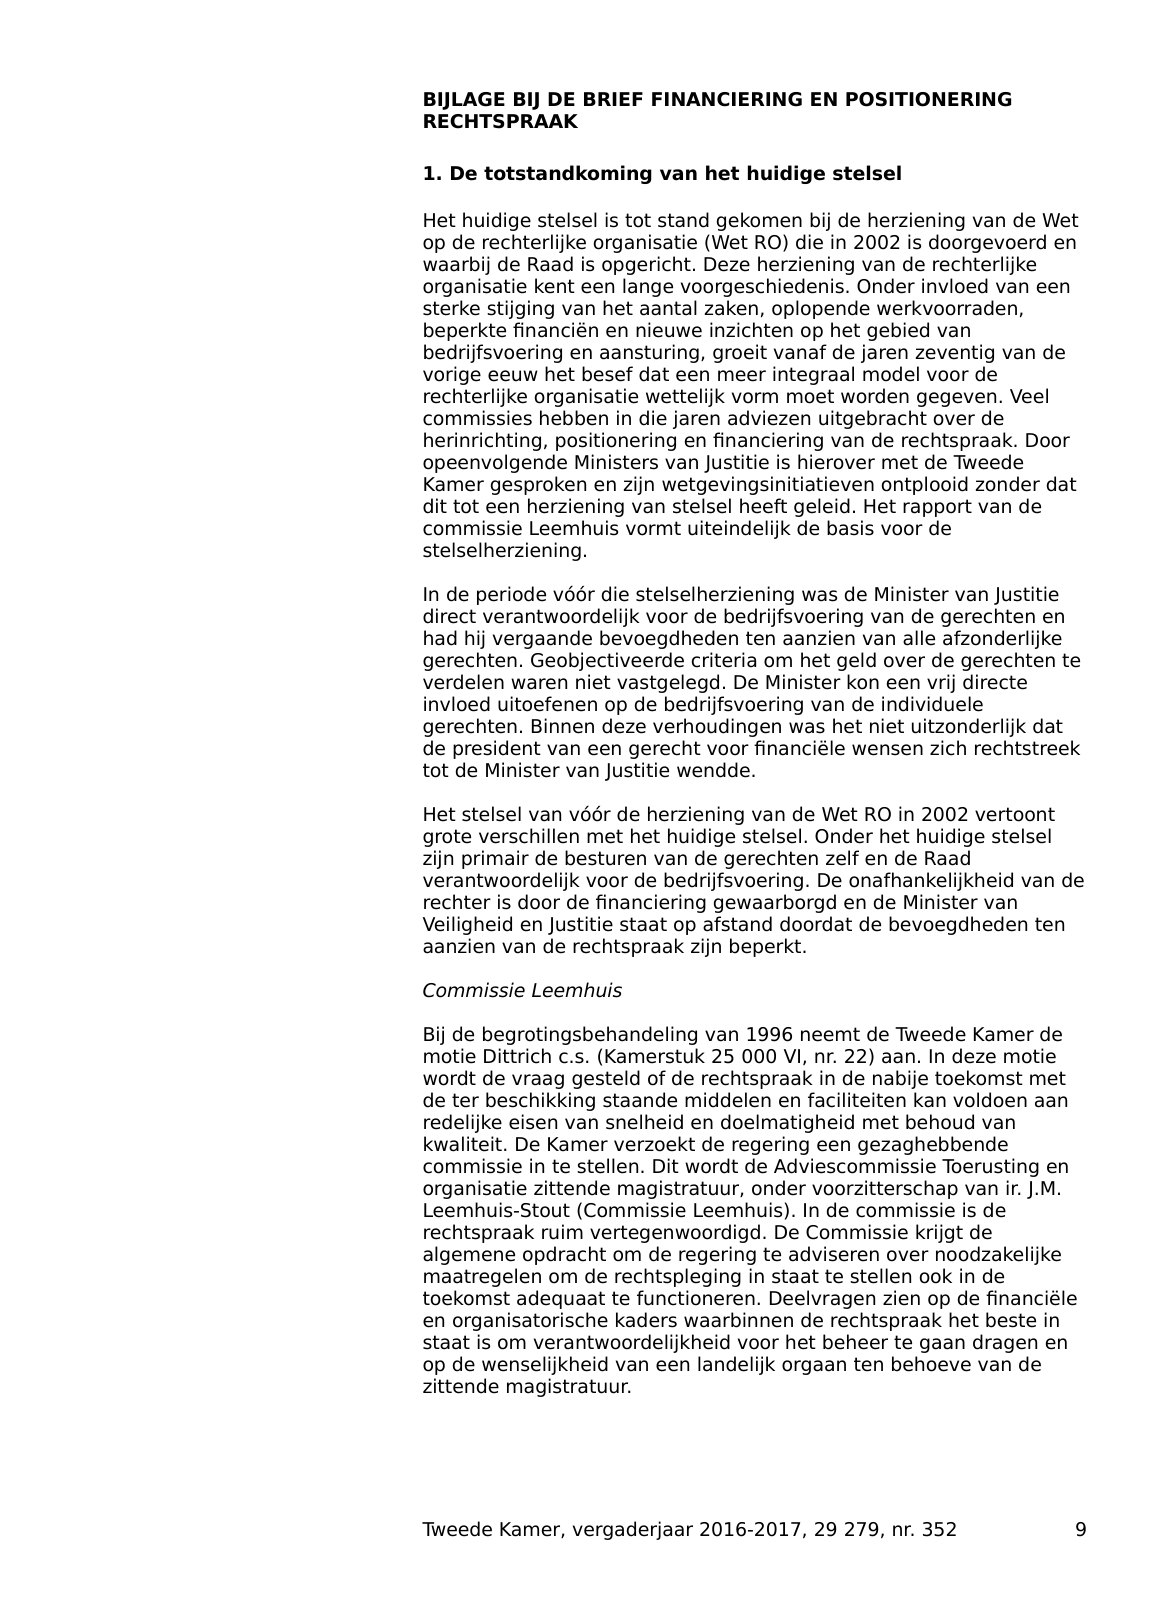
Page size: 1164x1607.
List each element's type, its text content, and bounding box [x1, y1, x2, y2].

subtitle Commissie Leemhuis [422, 980, 1087, 1002]
subtitle 1. De totstandkoming van het huidige stelsel [422, 163, 1087, 185]
text Het stelsel van vóór de herziening van de Wet RO in 2002 vertoont grote verschillen met het huidige stelsel. Onder het huidige stelsel zijn primair de besturen van de gerechten zelf en de Raad verantwoordelijk voor de bedrijfsvoering. De onafhankelijkheid van de rechter is door de financiering gewaarborgd en de Minister van Veiligheid en Justitie staat op afstand doordat de bevoegdheden ten aanzien van de rechtspraak zijn beperkt. [422, 804, 1087, 958]
text Bij de begrotingsbehandeling van 1996 neemt de Tweede Kamer de motie Dittrich c.s. (Kamerstuk 25 000 VI, nr. 22) aan. In deze motie wordt de vraag gesteld of de rechtspraak in de nabije toekomst met de ter beschikking staande middelen en faciliteiten kan voldoen aan redelijke eisen van snelheid en doelmatigheid met behoud van kwaliteit. De Kamer verzoekt de regering een gezaghebbende commissie in te stellen. Dit wordt de Adviescommissie Toerusting en organisatie zittende magistratuur, onder voorzitterschap van ir. J.M. Leemhuis-Stout (Commissie Leemhuis). In de commissie is de rechtspraak ruim vertegenwoordigd. De Commissie krijgt de algemene opdracht om de regering te adviseren over noodzakelijke maatregelen om de rechtspleging in staat te stellen ook in de toekomst adequaat te functioneren. Deelvragen zien op de financiële en organisatorische kaders waarbinnen de rechtspraak het beste in staat is om verantwoordelijkheid voor het beheer te gaan dragen en op de wenselijkheid van een landelijk orgaan ten behoeve van de zittende magistratuur. [422, 1024, 1087, 1398]
text In de periode vóór die stelselherziening was de Minister van Justitie direct verantwoordelijk voor de bedrijfsvoering van de gerechten en had hij vergaande bevoegdheden ten aanzien van alle afzonderlijke gerechten. Geobjectiveerde criteria om het geld over de gerechten te verdelen waren niet vastgelegd. De Minister kon een vrij directe invloed uitoefenen op de bedrijfsvoering van de individuele gerechten. Binnen deze verhoudingen was het niet uitzonderlijk dat de president van een gerecht voor financiële wensen zich rechtstreek tot de Minister van Justitie wendde. [422, 584, 1087, 782]
subtitle BIJLAGE BIJ DE BRIEF FINANCIERING EN POSITIONERING RECHTSPRAAK [77, 89, 1087, 133]
text Het huidige stelsel is tot stand gekomen bij de herziening van de Wet op de rechterlijke organisatie (Wet RO) die in 2002 is doorgevoerd en waarbij de Raad is opgericht. Deze herziening van de rechterlijke organisatie kent een lange voorgeschiedenis. Onder invloed van een sterke stijging van het aantal zaken, oplopende werkvoorraden, beperkte financiën en nieuwe inzichten op het gebied van bedrijfsvoering en aansturing, groeit vanaf de jaren zeventig van de vorige eeuw het besef dat een meer integraal model voor de rechterlijke organisatie wettelijk vorm moet worden gegeven. Veel commissies hebben in die jaren adviezen uitgebracht over de herinrichting, positionering en financiering van de rechtspraak. Door opeenvolgende Ministers van Justitie is hierover met de Tweede Kamer gesproken en zijn wetgevingsinitiatieven ontplooid zonder dat dit tot een herziening van stelsel heeft geleid. Het rapport van de commissie Leemhuis vormt uiteindelijk de basis voor de stelselherziening. [422, 210, 1087, 562]
